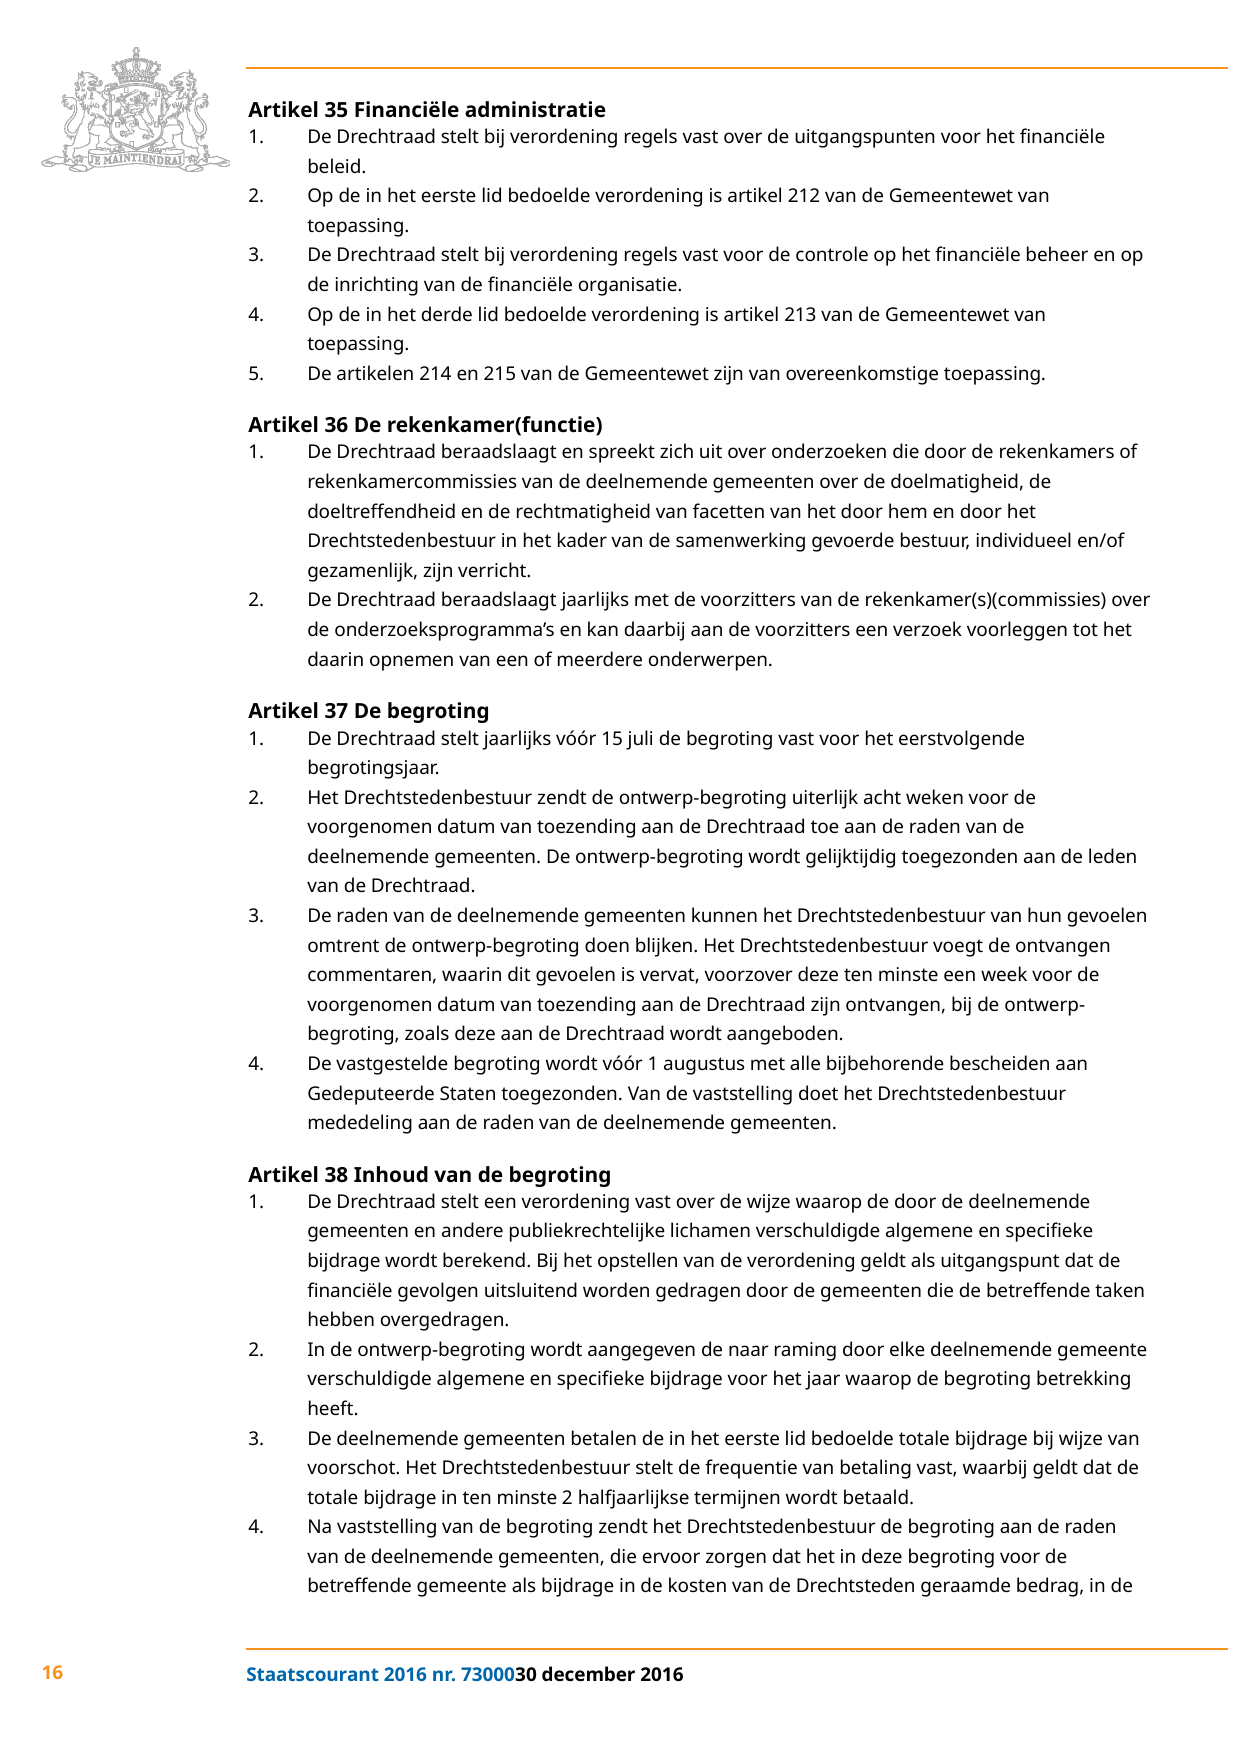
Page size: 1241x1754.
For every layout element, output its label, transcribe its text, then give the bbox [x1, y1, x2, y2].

list De artikelen 214 en 215 van de Gemeentewet zijn van overeenkomstige toepassing. [248, 360, 1152, 386]
list De Drechtraad stelt jaarlijks vóór 15 juli de begroting vast voor het eerstvolgende begrotingsjaar. [248, 725, 1152, 780]
list Op de in het eerste lid bedoelde verordening is artikel 212 van de Gemeentewet van toepassing. [248, 182, 1152, 238]
text Artikel 36 De rekenkamer(functie) [248, 410, 1152, 439]
list De Drechtraad beraadslaagt en spreekt zich uit over onderzoeken die door de rekenkamers of rekenkamercommissies van de deelnemende gemeenten over de doelmatigheid, de doeltreffendheid en de rechtmatigheid van facetten van het door hem en door het Drechtstedenbestuur in het kader van de samenwerking gevoerde bestuur, individueel en/of gezamenlijk, zijn verricht. [248, 439, 1152, 583]
list De Drechtraad stelt bij verordening regels vast over de uitgangspunten voor het financiële beleid. [248, 123, 1152, 178]
list Na vaststelling van de begroting zendt het Drechtstedenbestuur de begroting aan de raden van de deelnemende gemeenten, die ervoor zorgen dat het in deze begroting voor de betreffende gemeente als bijdrage in de kosten van de Drechtsteden geraamde bedrag, in de [248, 1513, 1152, 1598]
list De Drechtraad stelt bij verordening regels vast voor de controle op het financiële beheer en op de inrichting van de financiële organisatie. [248, 242, 1152, 297]
list De vastgestelde begroting wordt vóór 1 augustus met alle bijbehorende bescheiden aan Gedeputeerde Staten toegezonden. Van de vaststelling doet het Drechtstedenbestuur mededeling aan de raden van de deelnemende gemeenten. [248, 1050, 1152, 1135]
picture [41, 47, 231, 172]
text Artikel 38 Inhoud van de begroting [248, 1160, 1152, 1188]
list Het Drechtstedenbestuur zendt de ontwerp-begroting uiterlijk acht weken voor de voorgenomen datum van toezending aan de Drechtraad toe aan de raden van de deelnemende gemeenten. De ontwerp-begroting wordt gelijktijdig toegezonden aan de leden van de Drechtraad. [248, 784, 1152, 898]
list Op de in het derde lid bedoelde verordening is artikel 213 van de Gemeentewet van toepassing. [248, 301, 1152, 356]
text Artikel 37 De begroting [248, 696, 1152, 725]
list De Drechtraad stelt een verordening vast over de wijze waarop de door de deelnemende gemeenten en andere publiekrechtelijke lichamen verschuldigde algemene en specifieke bijdrage wordt berekend. Bij het opstellen van de verordening geldt als uitgangspunt dat de financiële gevolgen uitsluitend worden gedragen door de gemeenten die de betreffende taken hebben overgedragen. [248, 1188, 1152, 1332]
list De Drechtraad beraadslaagt jaarlijks met de voorzitters van de rekenkamer(s)(commissies) over de onderzoeksprogramma’s en kan daarbij aan de voorzitters een verzoek voorleggen tot het daarin opnemen van een of meerdere onderwerpen. [248, 587, 1152, 672]
text Artikel 35 Financiële administratie [248, 95, 1152, 123]
list De raden van de deelnemende gemeenten kunnen het Drechtstedenbestuur van hun gevoelen omtrent de ontwerp-begroting doen blijken. Het Drechtstedenbestuur voegt de ontvangen commentaren, waarin dit gevoelen is vervat, voorzover deze ten minste een week voor de voorgenomen datum van toezending aan de Drechtraad zijn ontvangen, bij de ontwerp-begroting, zoals deze aan de Drechtraad wordt aangeboden. [248, 902, 1152, 1046]
list De deelnemende gemeenten betalen de in het eerste lid bedoelde totale bijdrage bij wijze van voorschot. Het Drechtstedenbestuur stelt de frequentie van betaling vast, waarbij geldt dat de totale bijdrage in ten minste 2 halfjaarlijkse termijnen wordt betaald. [248, 1425, 1152, 1510]
list In de ontwerp-begroting wordt aangegeven de naar raming door elke deelnemende gemeente verschuldigde algemene en specifieke bijdrage voor het jaar waarop de begroting betrekking heeft. [248, 1336, 1152, 1421]
